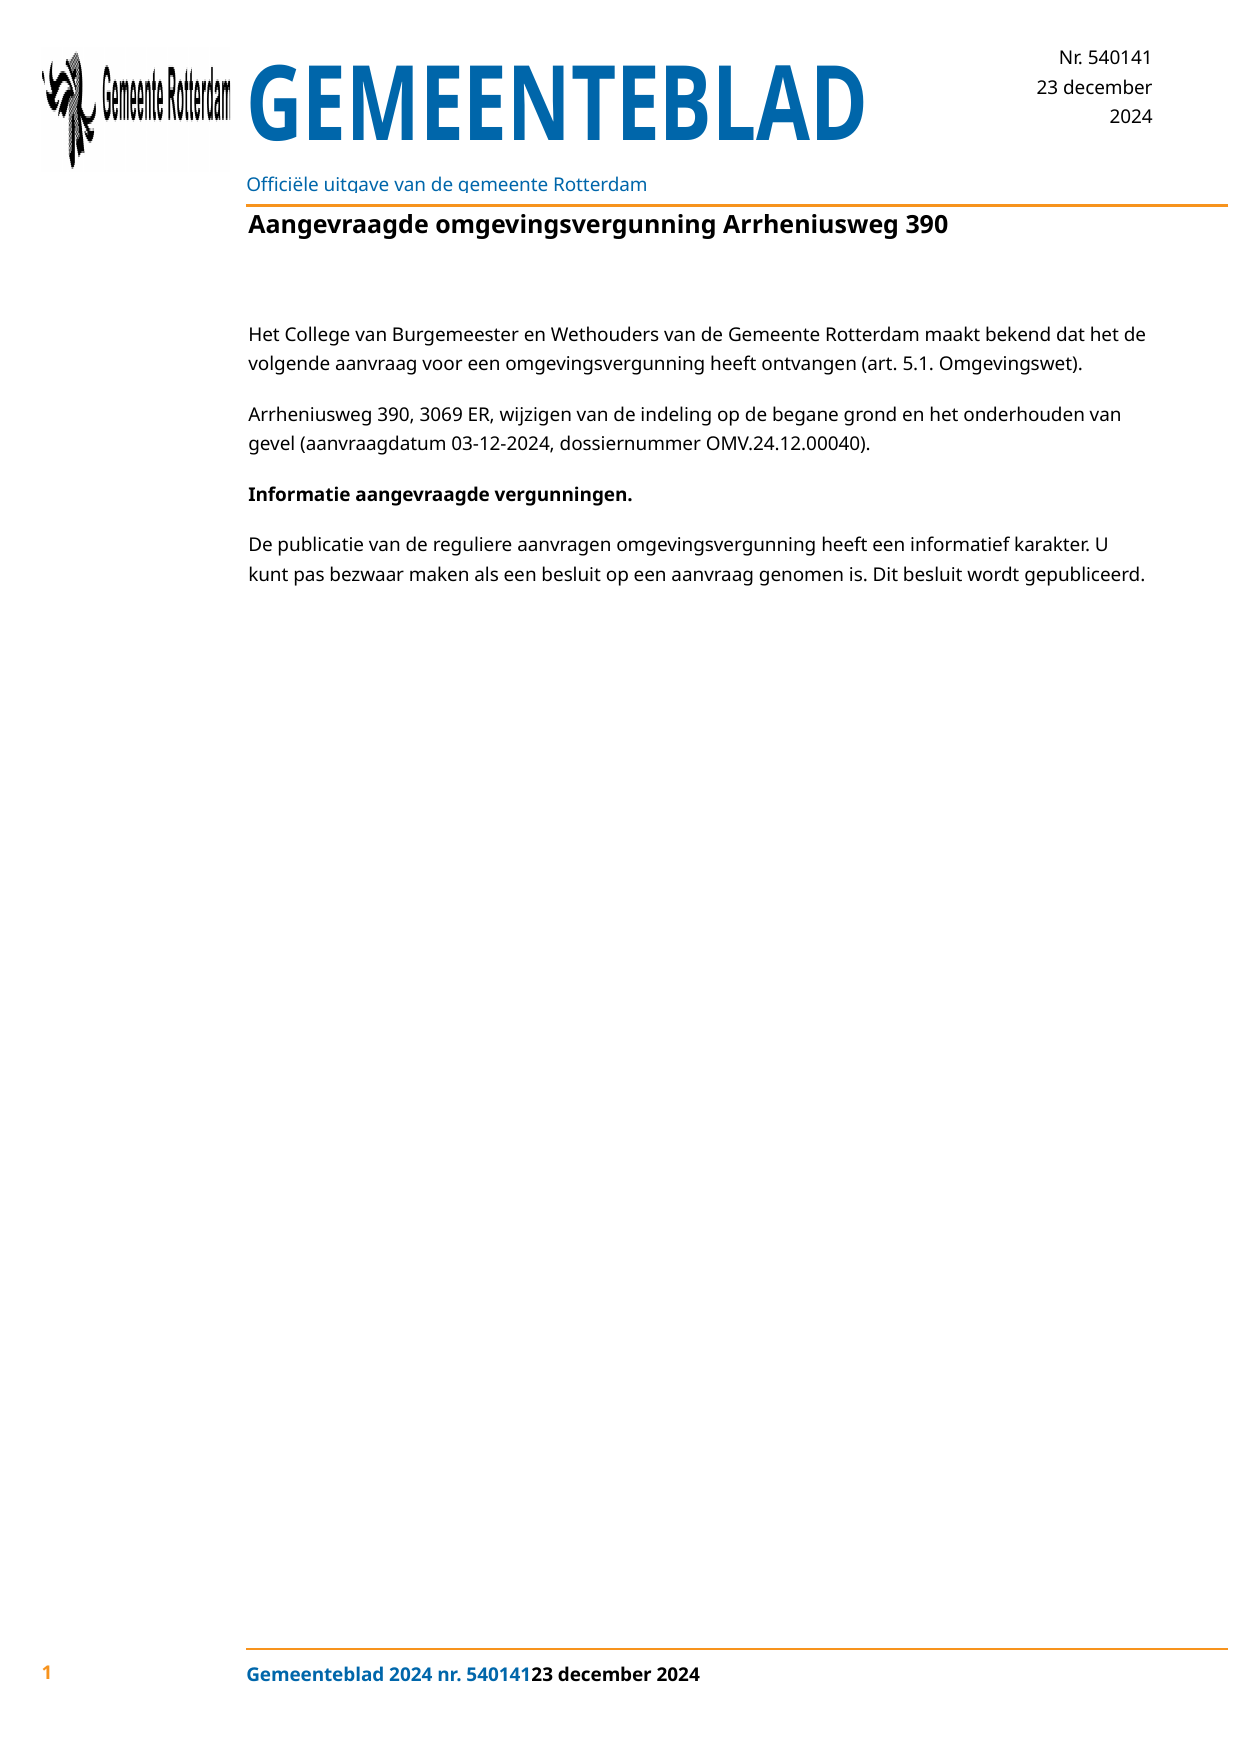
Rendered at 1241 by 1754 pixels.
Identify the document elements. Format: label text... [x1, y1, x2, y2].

text De publicatie van de reguliere aanvragen omgevingsvergunning heeft een informatief karakter. U kunt pas bezwaar maken als een besluit op een aanvraag genomen is. Dit besluit wordt gepubliceerd. [248, 531, 1152, 586]
picture [41, 47, 231, 172]
text Het College van Burgemeester en Wethouders van de Gemeente Rotterdam maakt bekend dat het de volgende aanvraag voor een omgevingsvergunning heeft ontvangen (art. 5.1. Omgevingswet). [248, 321, 1152, 376]
text Arrheniusweg 390, 3069 ER, wijzigen van de indeling op de begane grond en het onderhouden van gevel (aanvraagdatum 03-12-2024, dossiernummer OMV.24.12.00040). [248, 401, 1152, 456]
text Informatie aangevraagde vergunningen. [248, 481, 1152, 506]
text Aangevraagde omgevingsvergunning Arrheniusweg 390 [248, 207, 1152, 241]
